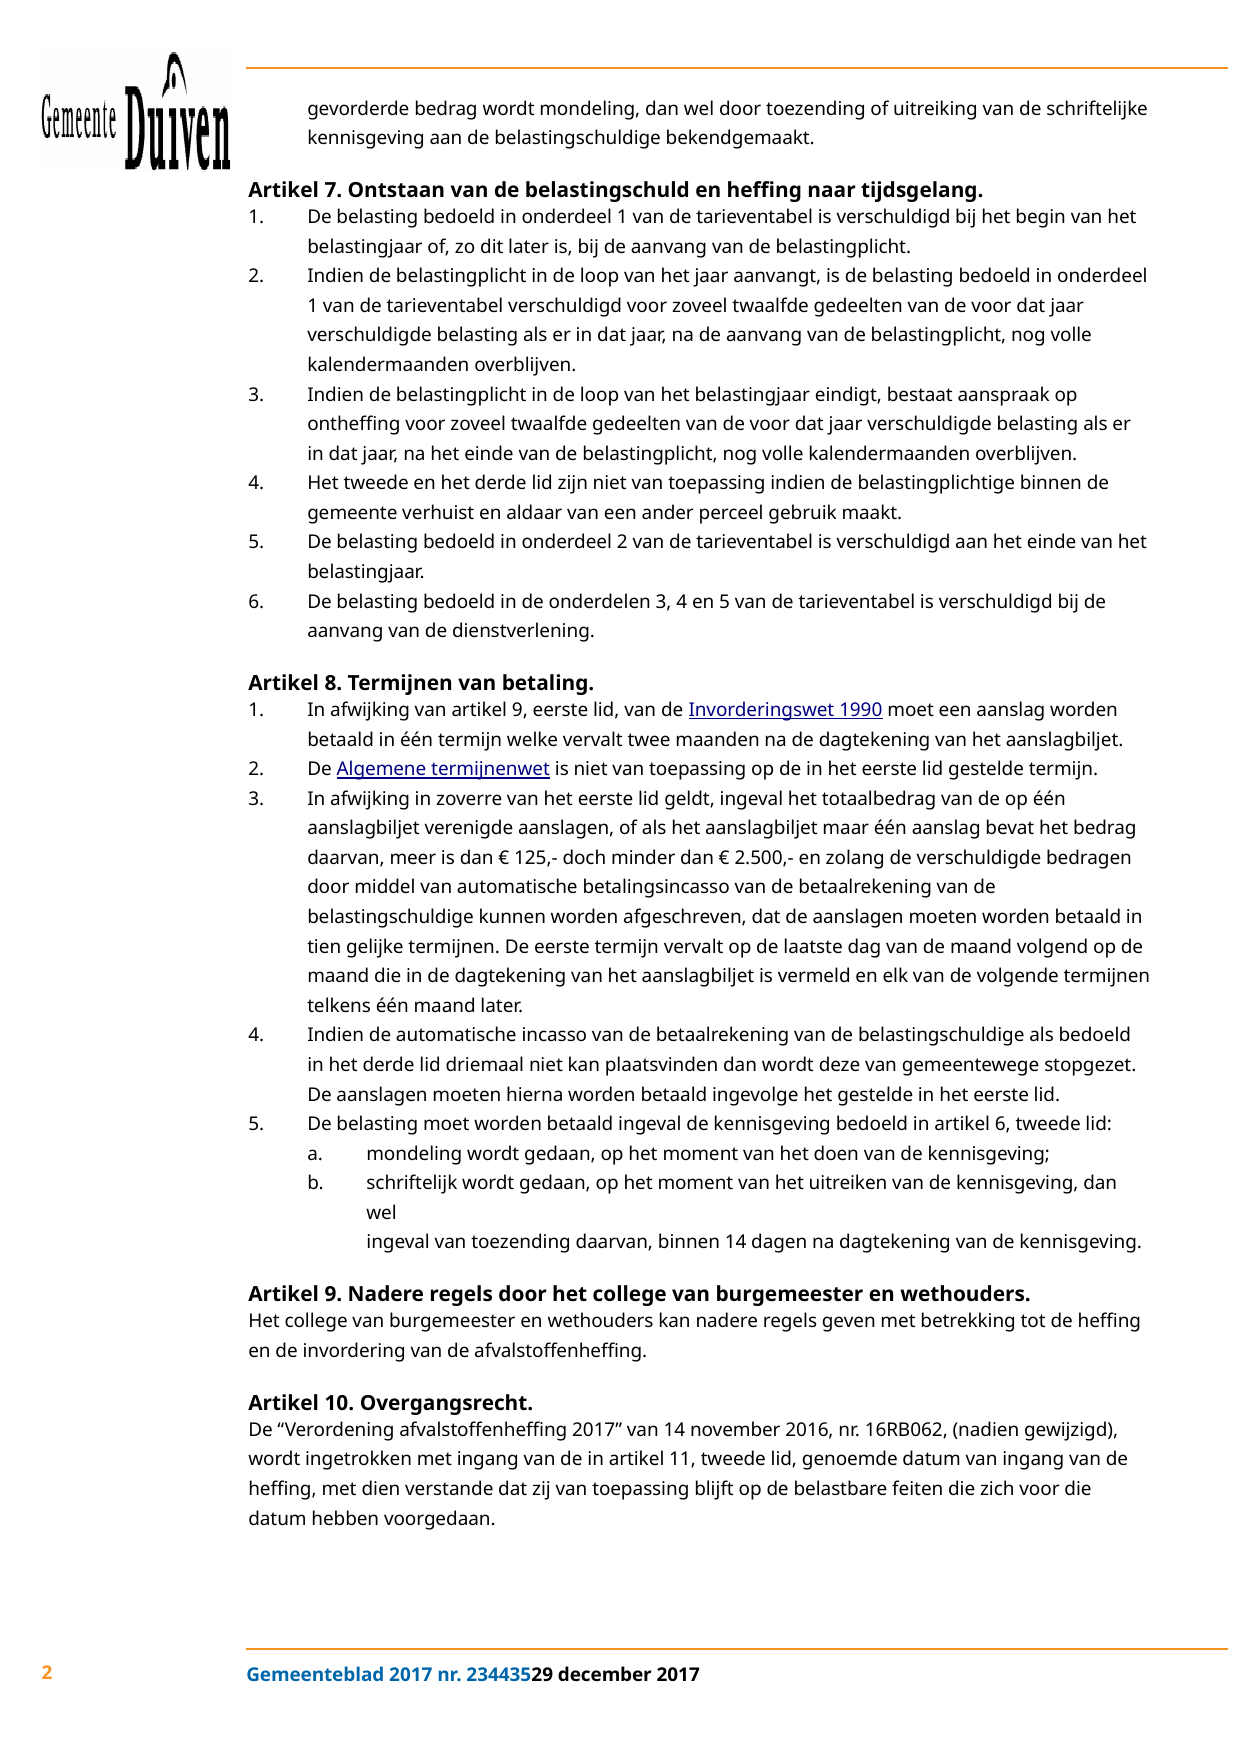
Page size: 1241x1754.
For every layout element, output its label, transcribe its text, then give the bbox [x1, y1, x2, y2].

text Het college van burgemeester en wethouders kan nadere regels geven met betrekking tot de heffing en de invordering van de afvalstoffenheffing. [248, 1308, 1152, 1363]
list schriftelijk wordt gedaan, op het moment van het uitreiken van de kennisgeving, dan wel [307, 1169, 1152, 1225]
list Het tweede en het derde lid zijn niet van toepassing indien de belastingplichtige binnen de gemeente verhuist en aldaar van een ander perceel gebruik maakt. [248, 469, 1152, 525]
list Indien de automatische incasso van de betaalrekening van de belastingschuldige als bedoeld in het derde lid driemaal niet kan plaatsvinden dan wordt deze van gemeentewege stopgezet. De aanslagen moeten hierna worden betaald ingevolge het gestelde in het eerste lid. [248, 1022, 1152, 1107]
list mondeling wordt gedaan, op het moment van het doen van de kennisgeving; [307, 1140, 1152, 1166]
text Artikel 10. Overgangsrecht. [248, 1388, 1152, 1416]
picture [41, 47, 231, 172]
list gevorderde bedrag wordt mondeling, dan wel door toezending of uitreiking van de schriftelijke kennisgeving aan de belastingschuldige bekendgemaakt. [248, 95, 1152, 150]
list In afwijking in zoverre van het eerste lid geldt, ingeval het totaalbedrag van de op één aanslagbiljet verenigde aanslagen, of als het aanslagbiljet maar één aanslag bevat het bedrag daarvan, meer is dan € 125,- doch minder dan € 2.500,- en zolang de verschuldigde bedragen door middel van automatische betalingsincasso van de betaalrekening van de belastingschuldige kunnen worden afgeschreven, dat de aanslagen moeten worden betaald in tien gelijke termijnen. De eerste termijn vervalt op de laatste dag van de maand volgend op de maand die in de dagtekening van het aanslagbiljet is vermeld en elk van de volgende termijnen telkens één maand later. [248, 785, 1152, 1018]
list De belasting bedoeld in de onderdelen 3, 4 en 5 van de tarieventabel is verschuldigd bij de aanvang van de dienstverlening. [248, 588, 1152, 643]
list De belasting bedoeld in onderdeel 2 van de tarieventabel is verschuldigd aan het einde van het belastingjaar. [248, 529, 1152, 584]
list Indien de belastingplicht in de loop van het jaar aanvangt, is de belasting bedoeld in onderdeel 1 van de tarieventabel verschuldigd voor zoveel twaalfde gedeelten van de voor dat jaar verschuldigde belasting als er in dat jaar, na de aanvang van de belastingplicht, nog volle kalendermaanden overblijven. [248, 262, 1152, 377]
text Artikel 9. Nadere regels door het college van burgemeester en wethouders. [248, 1279, 1152, 1308]
list ingeval van toezending daarvan, binnen 14 dagen na dagtekening van de kennisgeving. [307, 1229, 1152, 1254]
list De belasting bedoeld in onderdeel 1 van de tarieventabel is verschuldigd bij het begin van het belastingjaar of, zo dit later is, bij de aanvang van de belastingplicht. [248, 203, 1152, 258]
list Indien de belastingplicht in de loop van het belastingjaar eindigt, bestaat aanspraak op ontheffing voor zoveel twaalfde gedeelten van de voor dat jaar verschuldigde belasting als er in dat jaar, na het einde van de belastingplicht, nog volle kalendermaanden overblijven. [248, 381, 1152, 466]
text Artikel 7. Ontstaan van de belastingschuld en heffing naar tijdsgelang. [248, 175, 1152, 203]
list De Algemene termijnenwet is niet van toepassing op de in het eerste lid gestelde termijn. [248, 755, 1152, 781]
text De “Verordening afvalstoffenheffing 2017” van 14 november 2016, nr. 16RB062, (nadien gewijzigd), wordt ingetrokken met ingang van de in artikel 11, tweede lid, genoemde datum van ingang van de heffing, met dien verstande dat zij van toepassing blijft op de belastbare feiten die zich voor die datum hebben voorgedaan. [248, 1416, 1152, 1531]
text Artikel 8. Termijnen van betaling. [248, 668, 1152, 696]
list De belasting moet worden betaald ingeval de kennisgeving bedoeld in artikel 6, tweede lid: [248, 1110, 1152, 1136]
list In afwijking van artikel 9, eerste lid, van de Invorderingswet 1990 moet een aanslag worden betaald in één termijn welke vervalt twee maanden na de dagtekening van het aanslagbiljet. [248, 696, 1152, 752]
